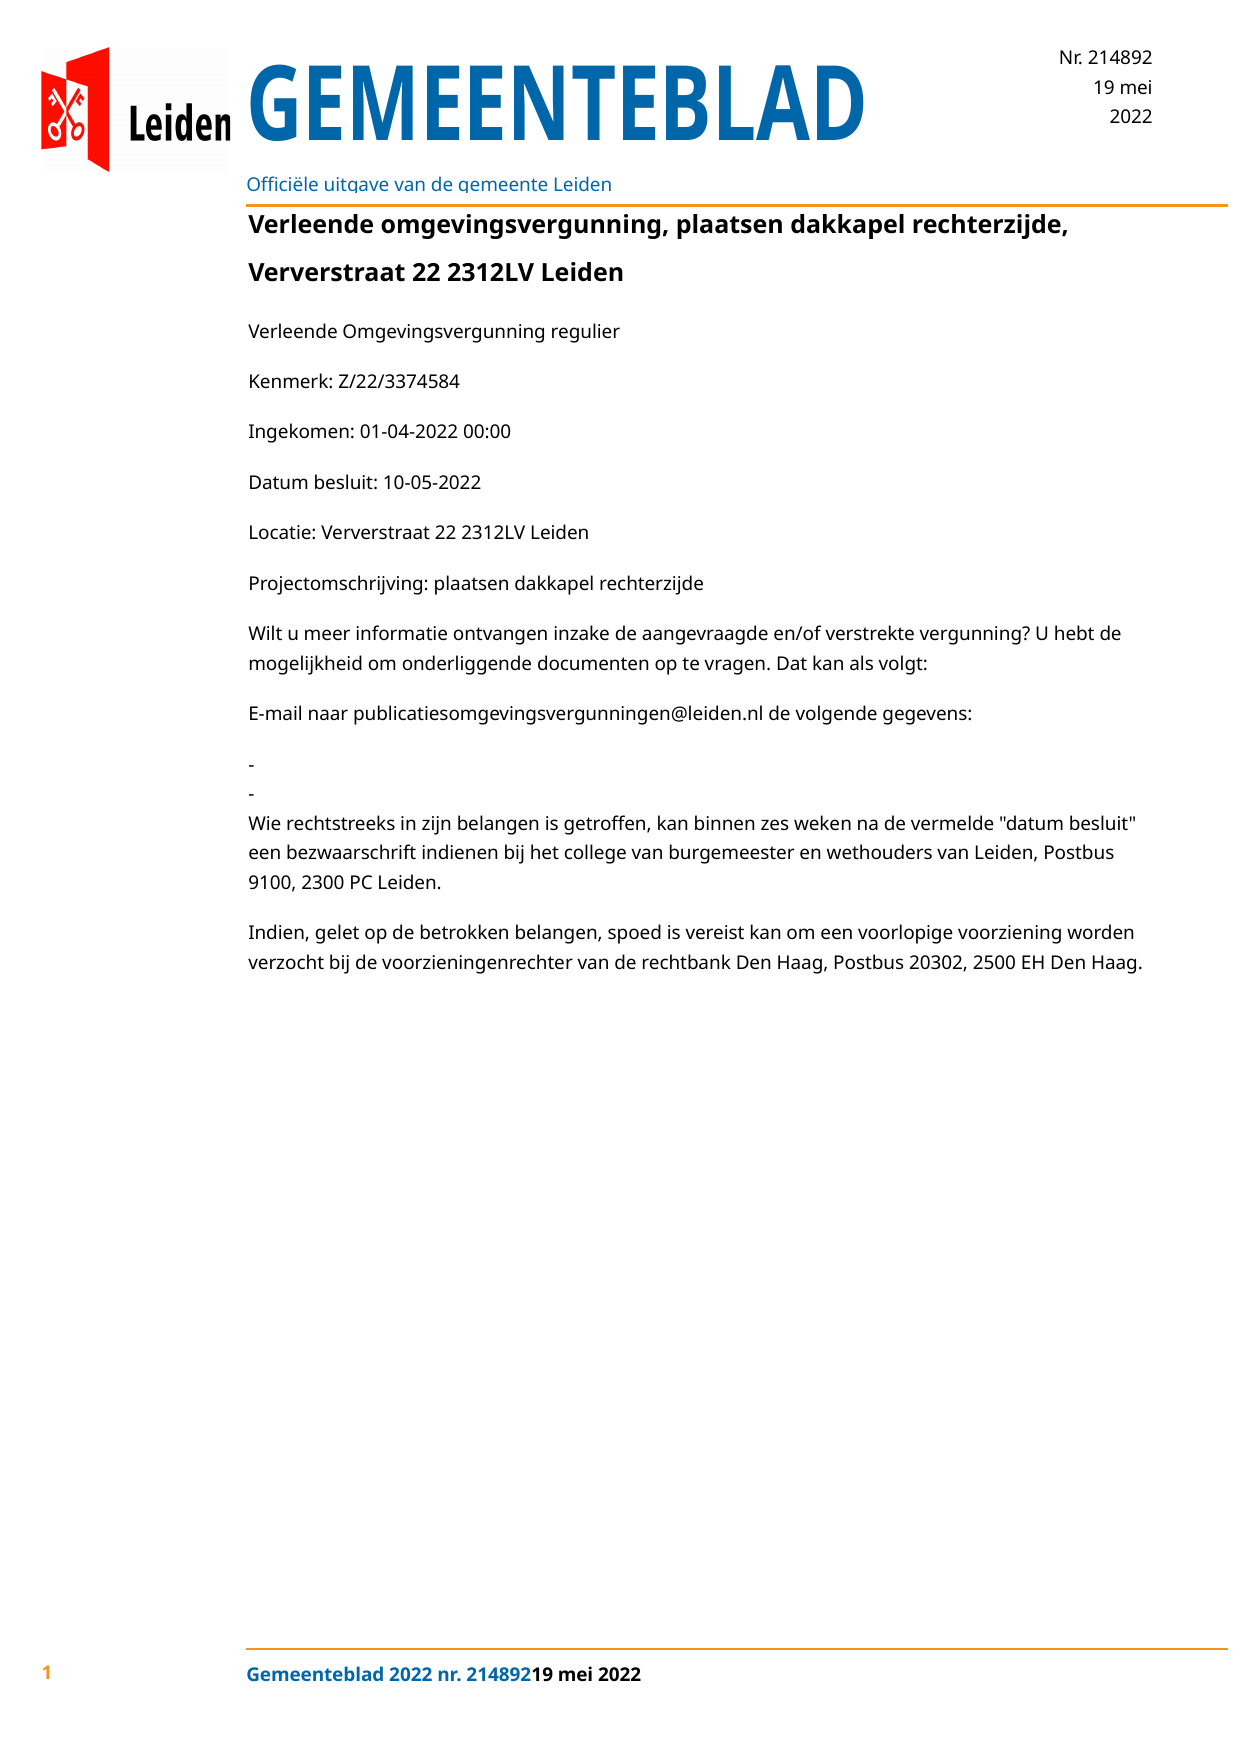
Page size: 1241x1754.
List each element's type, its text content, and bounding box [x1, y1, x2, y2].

text Projectomschrijving: plaatsen dakkapel rechterzijde [248, 570, 1152, 596]
text E-mail naar publicatiesomgevingsvergunningen@leiden.nl de volgende gegevens: [248, 700, 1152, 726]
text Verleende Omgevingsvergunning regulier [248, 318, 1152, 344]
text Verleende omgevingsvergunning, plaatsen dakkapel rechterzijde, Ververstraat 22 2312LV Leiden [248, 207, 1152, 288]
picture [41, 47, 231, 172]
text Wie rechtstreeks in zijn belangen is getroffen, kan binnen zes weken na de vermelde "datum besluit" een bezwaarschrift indienen bij het college van burgemeester en wethouders van Leiden, Postbus 9100, 2300 PC Leiden. [248, 810, 1152, 895]
text Wilt u meer informatie ontvangen inzake de aangevraagde en/of verstrekte vergunning? U hebt de mogelijkheid om onderliggende documenten op te vragen. Dat kan als volgt: [248, 620, 1152, 676]
text Locatie: Ververstraat 22 2312LV Leiden [248, 519, 1152, 545]
text Kenmerk: Z/22/3374584 [248, 368, 1152, 394]
text Ingekomen: 01-04-2022 00:00 [248, 419, 1152, 444]
text Datum besluit: 10-05-2022 [248, 469, 1152, 495]
text Indien, gelet op de betrokken belangen, spoed is vereist kan om een voorlopige voorziening worden verzocht bij de voorzieningenrechter van de rechtbank Den Haag, Postbus 20302, 2500 EH Den Haag. [248, 919, 1152, 975]
